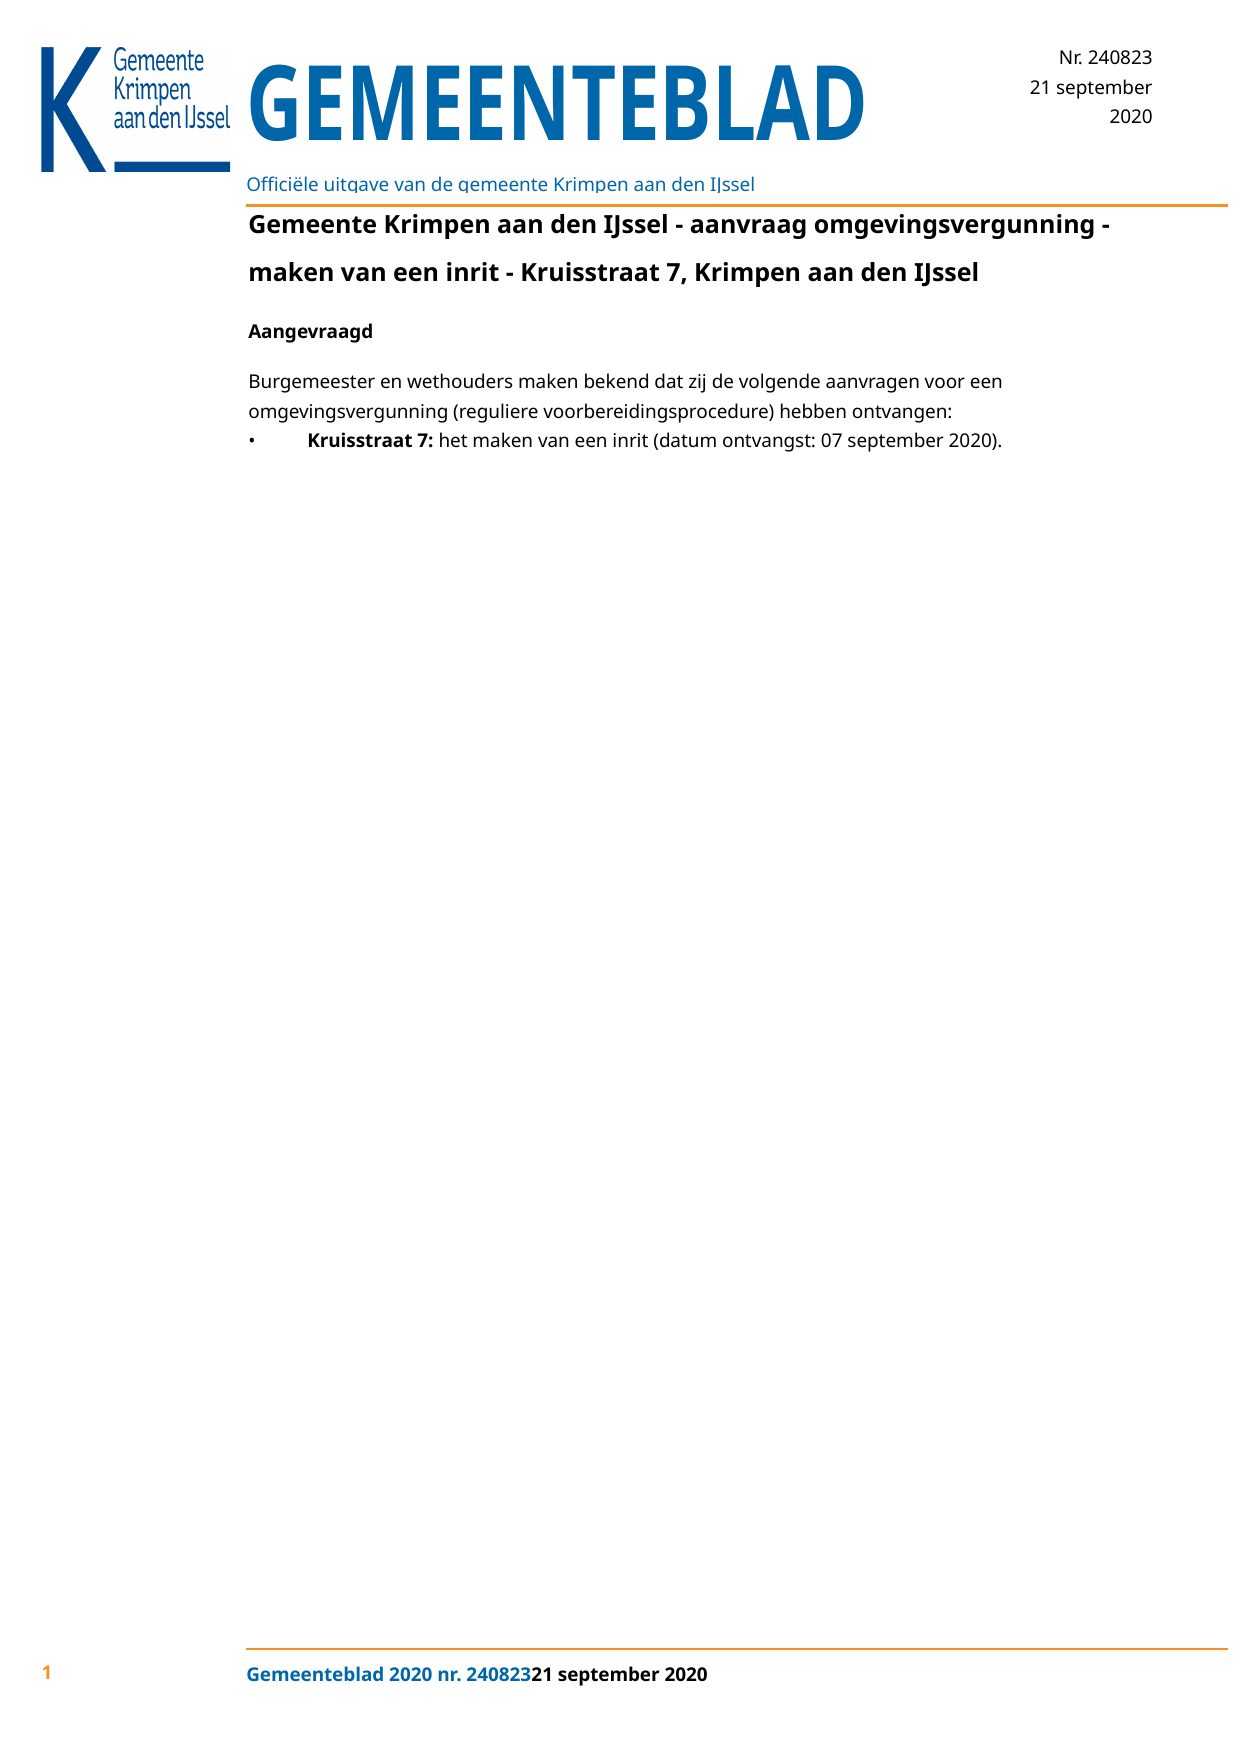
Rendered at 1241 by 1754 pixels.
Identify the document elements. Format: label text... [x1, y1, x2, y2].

text Gemeente Krimpen aan den IJssel - aanvraag omgevingsvergunning - maken van een inrit - Kruisstraat 7, Krimpen aan den IJssel [248, 207, 1152, 288]
text Burgemeester en wethouders maken bekend dat zij de volgende aanvragen voor een omgevingsvergunning (reguliere voorbereidingsprocedure) hebben ontvangen: [248, 368, 1152, 424]
list Kruisstraat 7: het maken van een inrit (datum ontvangst: 07 september 2020). [248, 427, 1152, 453]
text Aangevraagd [248, 318, 1152, 344]
picture [41, 47, 231, 172]
